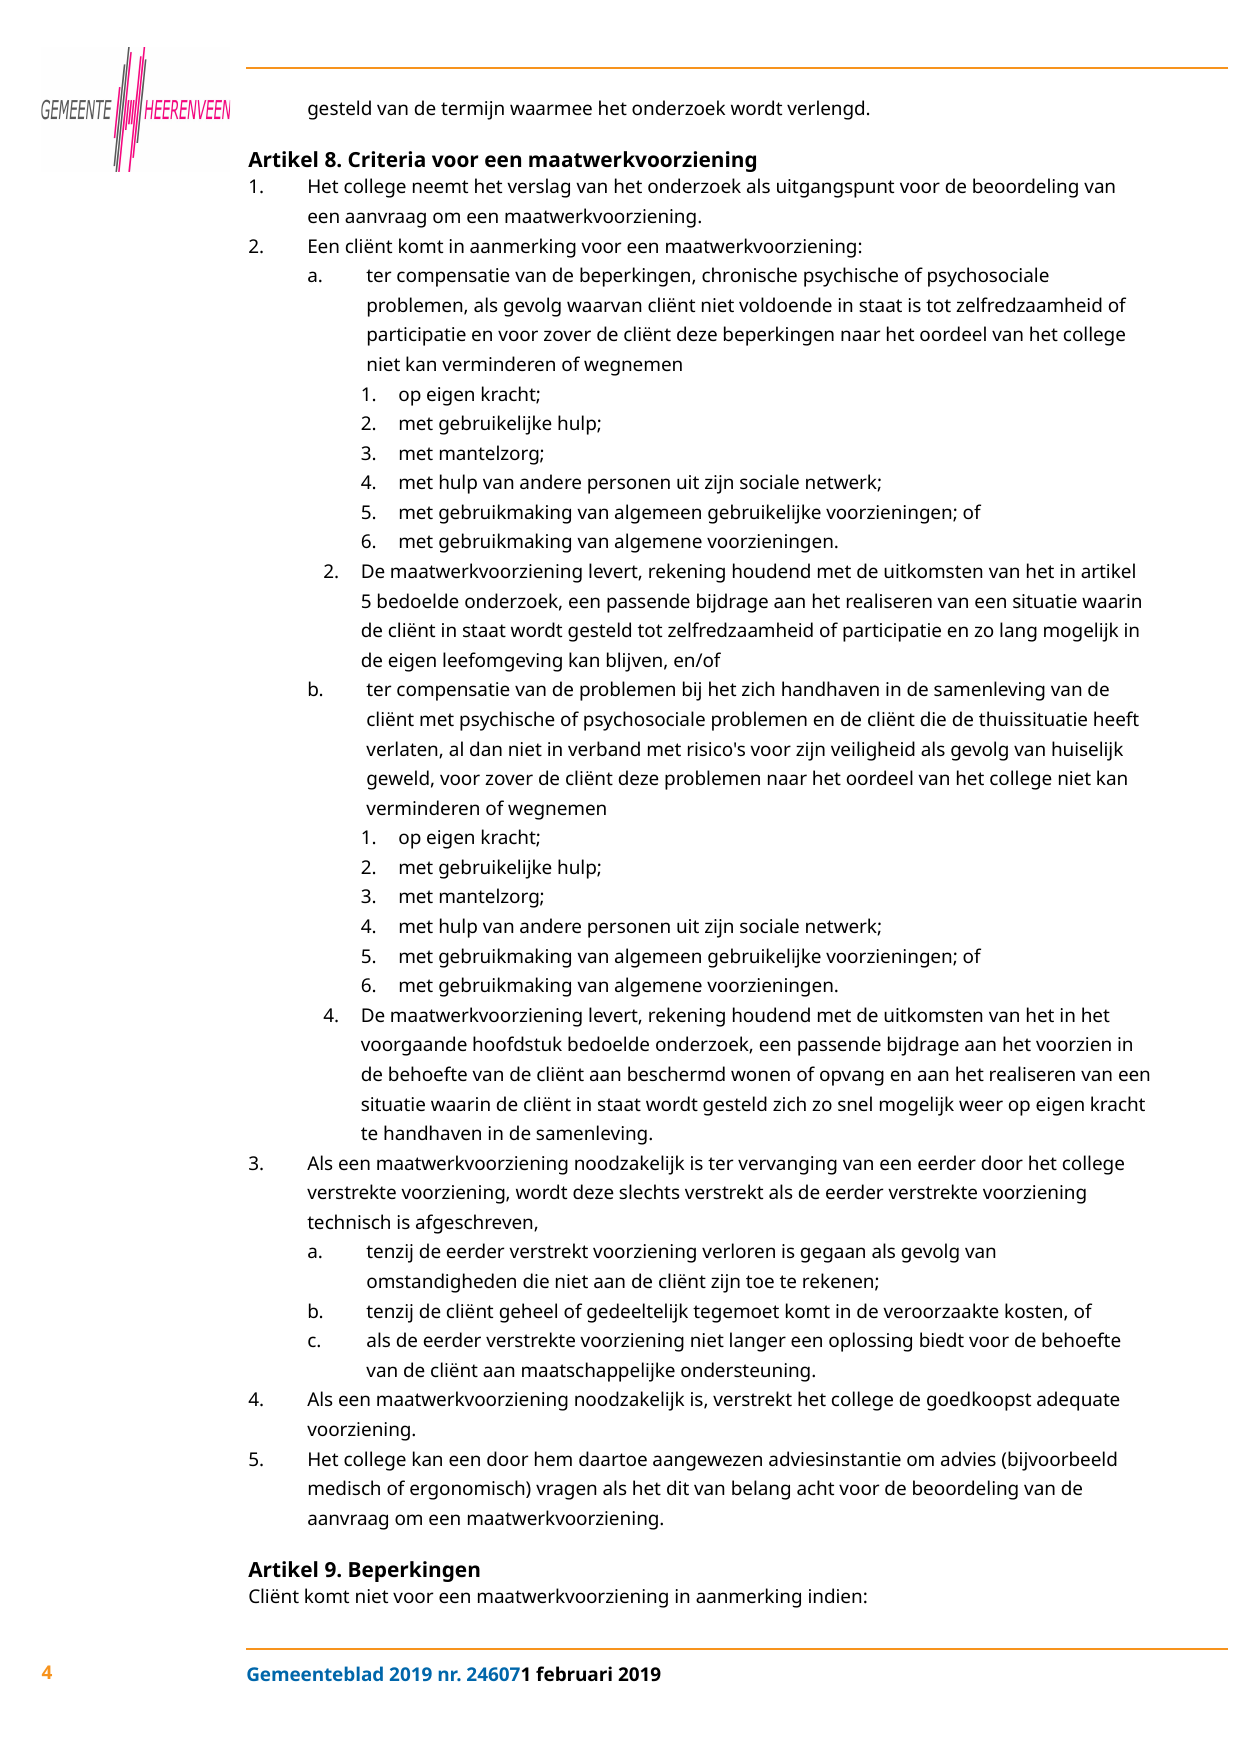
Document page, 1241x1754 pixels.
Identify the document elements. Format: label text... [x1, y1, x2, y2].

list Als een maatwerkvoorziening noodzakelijk is ter vervanging van een eerder door het college verstrekte voorziening, wordt deze slechts verstrekt als de eerder verstrekte voorziening technisch is afgeschreven, [248, 1150, 1152, 1235]
list Als een maatwerkvoorziening noodzakelijk is, verstrekt het college de goedkoopst adequate voorziening. [248, 1387, 1152, 1442]
list met gebruikmaking van algemene voorzieningen. [361, 529, 1152, 554]
list met gebruikmaking van algemeen gebruikelijke voorzieningen; of [361, 499, 1152, 525]
list Een cliënt komt in aanmerking voor een maatwerkvoorziening: [248, 233, 1152, 258]
list met mantelzorg; [361, 440, 1152, 466]
picture [41, 47, 231, 172]
text Artikel 9. Beperkingen [248, 1555, 1152, 1584]
list als de eerder verstrekte voorziening niet langer een oplossing biedt voor de behoefte van de cliënt aan maatschappelijke ondersteuning. [307, 1327, 1152, 1383]
list met mantelzorg; [361, 884, 1152, 909]
list met gebruikmaking van algemeen gebruikelijke voorzieningen; of [361, 943, 1152, 968]
list De maatwerkvoorziening levert, rekening houdend met de uitkomsten van het in het voorgaande hoofdstuk bedoelde onderzoek, een passende bijdrage aan het voorzien in de behoefte van de cliënt aan beschermd wonen of opvang en aan het realiseren van een situatie waarin de cliënt in staat wordt gesteld zich zo snel mogelijk weer op eigen kracht te handhaven in de samenleving. [323, 1002, 1152, 1146]
list met gebruikmaking van algemene voorzieningen. [361, 972, 1152, 998]
list op eigen kracht; [361, 824, 1152, 850]
list met hulp van andere personen uit zijn sociale netwerk; [361, 469, 1152, 495]
list tenzij de eerder verstrekt voorziening verloren is gegaan als gevolg van omstandigheden die niet aan de cliënt zijn toe te rekenen; [307, 1239, 1152, 1294]
list gesteld van de termijn waarmee het onderzoek wordt verlengd. [248, 95, 1152, 121]
list met hulp van andere personen uit zijn sociale netwerk; [361, 913, 1152, 939]
list De maatwerkvoorziening levert, rekening houdend met de uitkomsten van het in artikel 5 bedoelde onderzoek, een passende bijdrage aan het realiseren van een situatie waarin de cliënt in staat wordt gesteld tot zelfredzaamheid of participatie en zo lang mogelijk in de eigen leefomgeving kan blijven, en/of [323, 558, 1152, 673]
list met gebruikelijke hulp; [361, 854, 1152, 880]
list Het college neemt het verslag van het onderzoek als uitgangspunt voor de beoordeling van een aanvraag om een maatwerkvoorziening. [248, 174, 1152, 229]
text Artikel 8. Criteria voor een maatwerkvoorziening [248, 145, 1152, 174]
list met gebruikelijke hulp; [361, 410, 1152, 436]
list ter compensatie van de problemen bij het zich handhaven in de samenleving van de cliënt met psychische of psychosociale problemen en de cliënt die de thuissituatie heeft verlaten, al dan niet in verband met risico's voor zijn veiligheid als gevolg van huiselijk geweld, voor zover de cliënt deze problemen naar het oordeel van het college niet kan verminderen of wegnemen [307, 677, 1152, 821]
list Het college kan een door hem daartoe aangewezen adviesinstantie om advies (bijvoorbeeld medisch of ergonomisch) vragen als het dit van belang acht voor de beoordeling van de aanvraag om een maatwerkvoorziening. [248, 1446, 1152, 1531]
list op eigen kracht; [361, 381, 1152, 406]
text Cliënt komt niet voor een maatwerkvoorziening in aanmerking indien: [248, 1584, 1152, 1609]
list tenzij de cliënt geheel of gedeeltelijk tegemoet komt in de veroorzaakte kosten, of [307, 1298, 1152, 1323]
list ter compensatie van de beperkingen, chronische psychische of psychosociale problemen, als gevolg waarvan cliënt niet voldoende in staat is tot zelfredzaamheid of participatie en voor zover de cliënt deze beperkingen naar het oordeel van het college niet kan verminderen of wegnemen [307, 262, 1152, 377]
